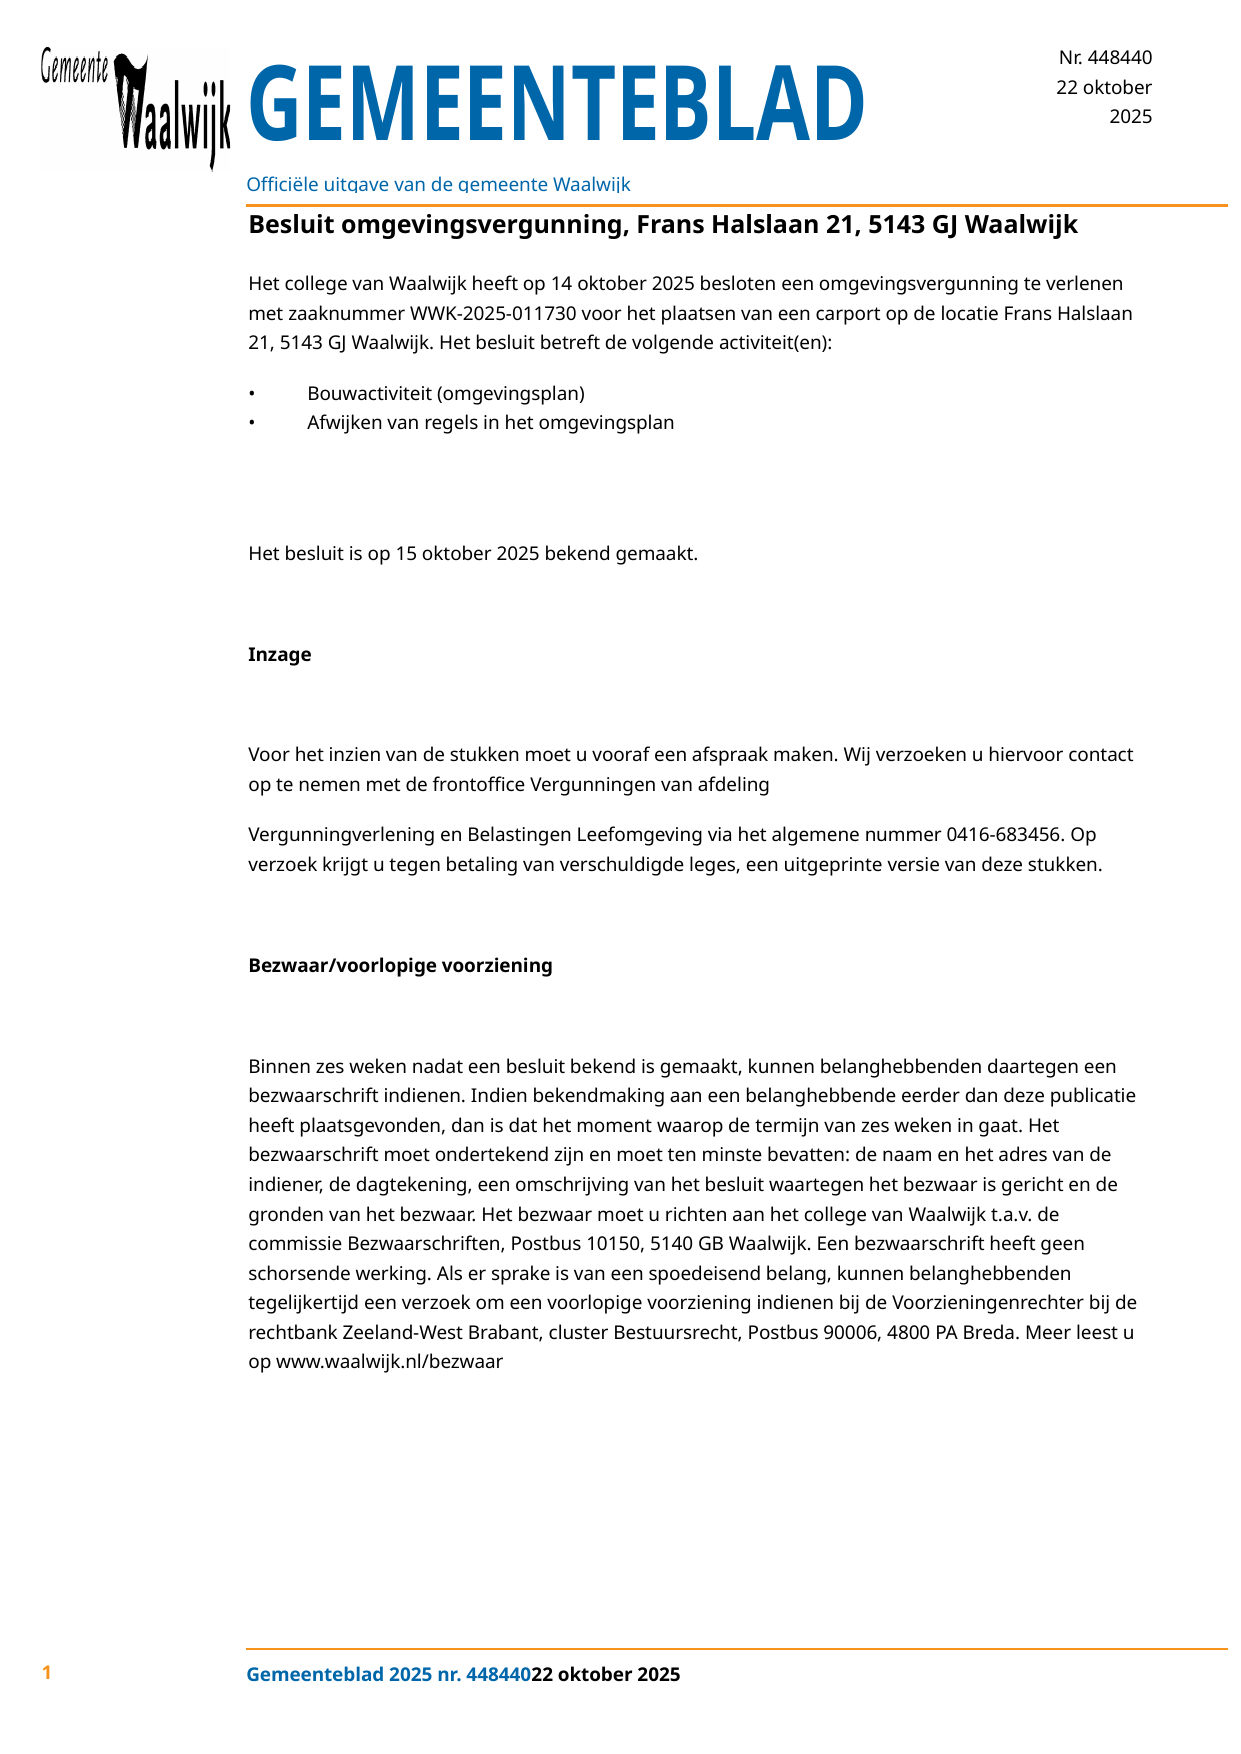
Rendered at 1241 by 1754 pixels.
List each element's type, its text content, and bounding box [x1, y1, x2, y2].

text Vergunningverlening en Belastingen Leefomgeving via het algemene nummer 0416-683456. Op verzoek krijgt u tegen betaling van verschuldigde leges, een uitgeprinte versie van deze stukken. [248, 822, 1152, 877]
picture [41, 47, 231, 172]
text Het college van Waalwijk heeft op 14 oktober 2025 besloten een omgevingsvergunning te verlenen met zaaknummer WWK-2025-011730 voor het plaatsen van een carport op de locatie Frans Halslaan 21, 5143 GJ Waalwijk. Het besluit betreft de volgende activiteit(en): [248, 270, 1152, 355]
list Bouwactiviteit (omgevingsplan) [248, 380, 1152, 406]
list Afwijken van regels in het omgevingsplan [248, 409, 1152, 435]
text Het besluit is op 15 oktober 2025 bekend gemaakt. [248, 540, 1152, 566]
text Voor het inzien van de stukken moet u vooraf een afspraak maken. Wij verzoeken u hiervoor contact op te nemen met de frontoffice Vergunningen van afdeling [248, 742, 1152, 797]
text Binnen zes weken nadat een besluit bekend is gemaakt, kunnen belanghebbenden daartegen een bezwaarschrift indienen. Indien bekendmaking aan een belanghebbende eerder dan deze publicatie heeft plaatsgevonden, dan is dat het moment waarop de termijn van zes weken in gaat. Het bezwaarschrift moet ondertekend zijn en moet ten minste bevatten: de naam en het adres van de indiener, de dagtekening, een omschrijving van het besluit waartegen het bezwaar is gericht en de gronden van het bezwaar. Het bezwaar moet u richten aan het college van Waalwijk t.a.v. de commissie Bezwaarschriften, Postbus 10150, 5140 GB Waalwijk. Een bezwaarschrift heeft geen schorsende werking. Als er sprake is van een spoedeisend belang, kunnen belanghebbenden tegelijkertijd een verzoek om een voorlopige voorziening indienen bij de Voorzieningenrechter bij de rechtbank Zeeland-West Brabant, cluster Bestuursrecht, Postbus 90006, 4800 PA Breda. Meer leest u op www.waalwijk.nl/bezwaar [248, 1053, 1152, 1374]
text Besluit omgevingsvergunning, Frans Halslaan 21, 5143 GJ Waalwijk [248, 207, 1152, 241]
text Bezwaar/voorlopige voorziening [248, 952, 1152, 978]
text Inzage [248, 641, 1152, 666]
